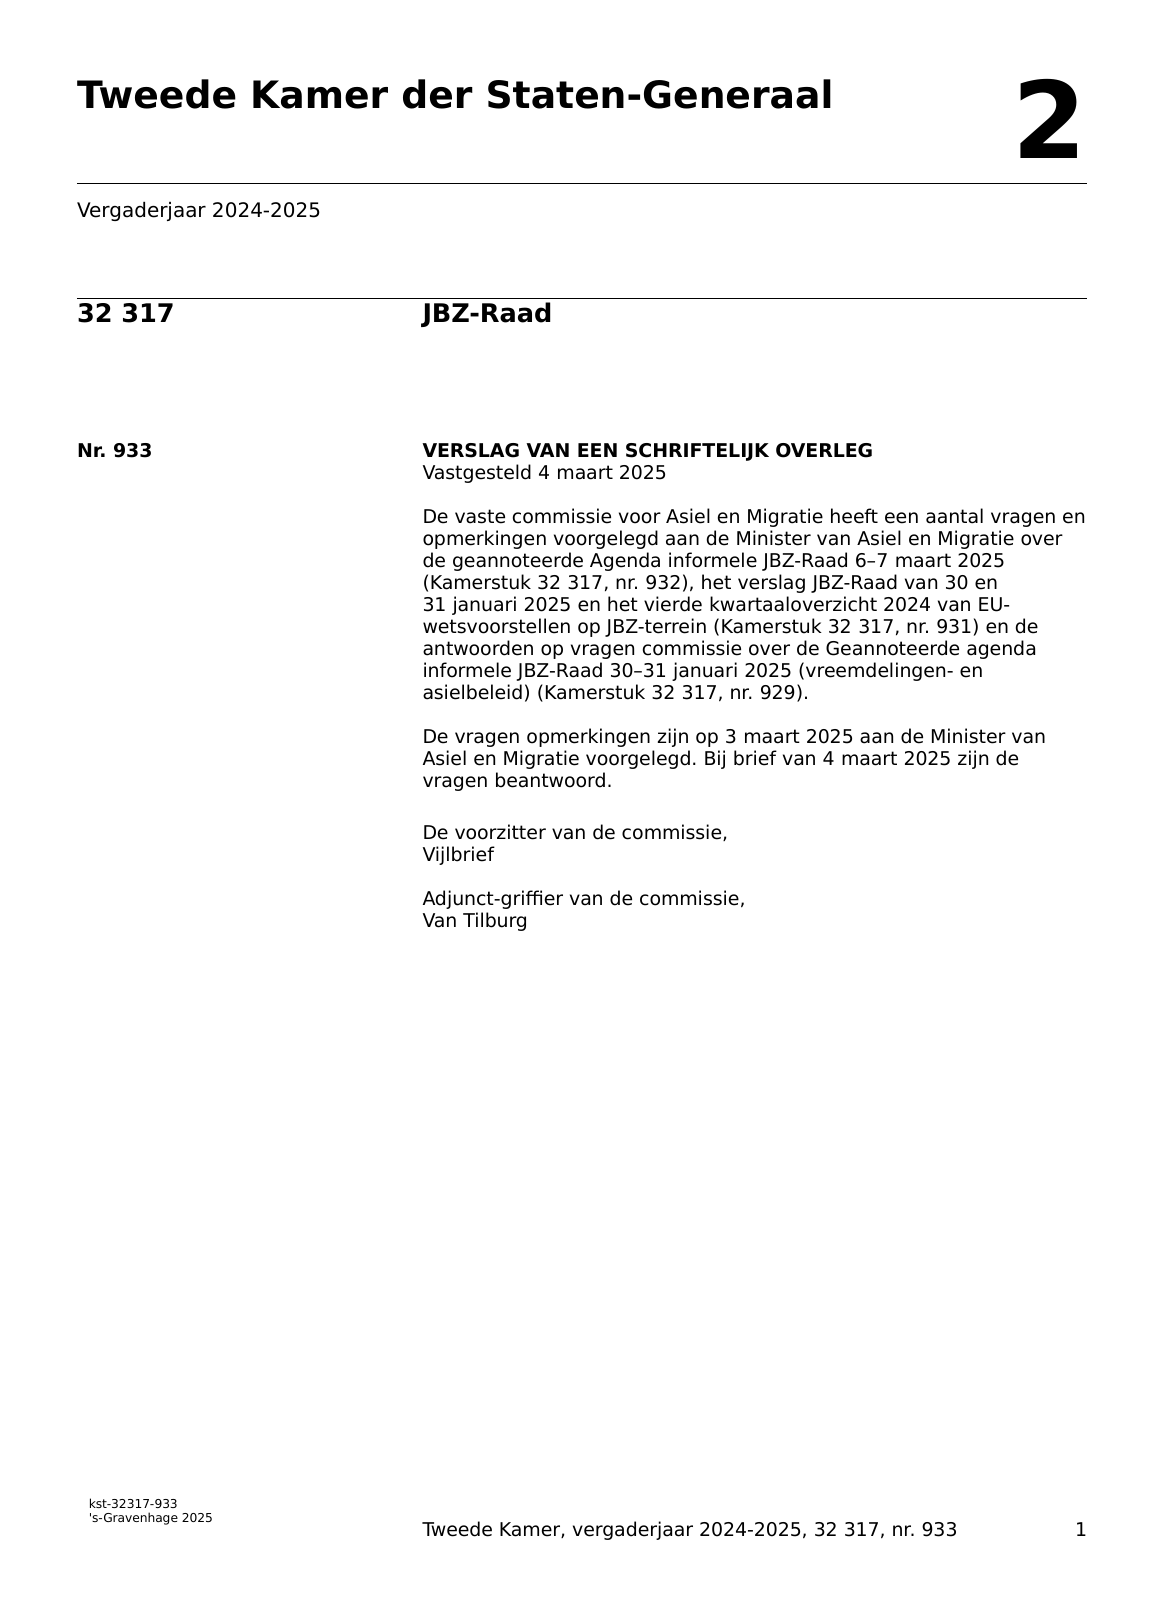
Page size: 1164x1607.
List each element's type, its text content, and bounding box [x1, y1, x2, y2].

table_header Tweede Kamer der Staten-Generaal [77, 59, 886, 183]
text De voorzitter van de commissie, Vijlbrief [422, 822, 1087, 866]
text 's-Gravenhage 2025 [88, 1511, 323, 1525]
text De vaste commissie voor Asiel en Migratie heeft een aantal vragen en opmerkingen voorgelegd aan de Minister van Asiel en Migratie over de geannoteerde Agenda informele JBZ-Raad 6–7 maart 2025 (Kamerstuk 32 317, nr. 932), het verslag JBZ-Raad van 30 en 31 januari 2025 en het vierde kwartaaloverzicht 2024 van EU-wetsvoorstellen op JBZ-terrein (Kamerstuk 32 317, nr. 931) en de antwoorden op vragen commissie over de Geannoteerde agenda informele JBZ-Raad 30–31 januari 2025 (vreemdelingen- en asielbeleid) (Kamerstuk 32 317, nr. 929). [422, 506, 1087, 704]
subtitle 32 317 JBZ-Raad [77, 299, 1087, 329]
text kst-32317-933 [88, 1497, 323, 1511]
text Vastgesteld 4 maart 2025 [422, 462, 1087, 484]
subtitle Nr. 933 VERSLAG VAN EEN SCHRIFTELIJK OVERLEG [77, 440, 1087, 462]
table_cell Vergaderjaar 2024-2025 [77, 184, 1087, 298]
table_header 2 [886, 59, 1087, 183]
text Adjunct-griffier van de commissie, Van Tilburg [422, 888, 1087, 932]
text De vragen opmerkingen zijn op 3 maart 2025 aan de Minister van Asiel en Migratie voorgelegd. Bij brief van 4 maart 2025 zijn de vragen beantwoord. [422, 726, 1087, 792]
